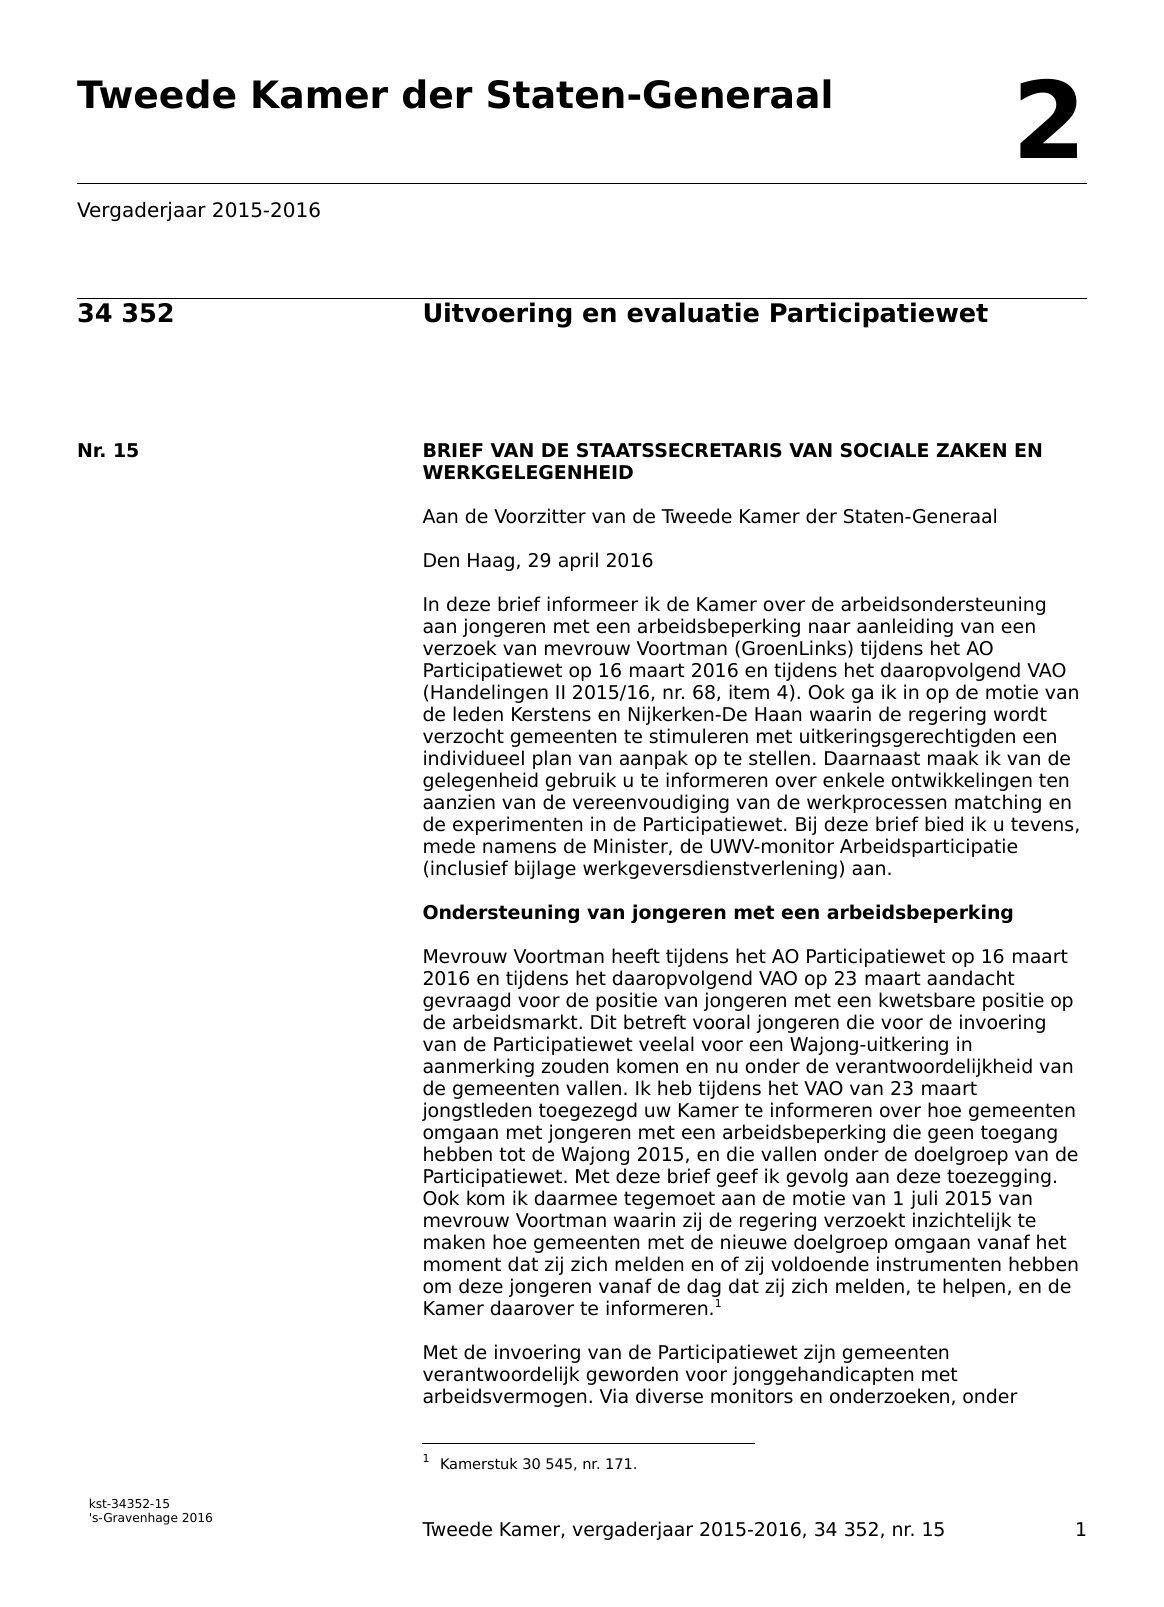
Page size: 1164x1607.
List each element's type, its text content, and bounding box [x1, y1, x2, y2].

text Mevrouw Voortman heeft tijdens het AO Participatiewet op 16 maart 2016 en tijdens het daaropvolgend VAO op 23 maart aandacht gevraagd voor de positie van jongeren met een kwetsbare positie op de arbeidsmarkt. Dit betreft vooral jongeren die voor de invoering van de Participatiewet veelal voor een Wajong-uitkering in aanmerking zouden komen en nu onder de verantwoordelijkheid van de gemeenten vallen. Ik heb tijdens het VAO van 23 maart jongstleden toegezegd uw Kamer te informeren over hoe gemeenten omgaan met jongeren met een arbeidsbeperking die geen toegang hebben tot de Wajong 2015, en die vallen onder de doelgroep van de Participatiewet. Met deze brief geef ik gevolg aan deze toezegging. Ook kom ik daarmee tegemoet aan de motie van 1 juli 2015 van mevrouw Voortman waarin zij de regering verzoekt inzichtelijk te maken hoe gemeenten met de nieuwe doelgroep omgaan vanaf het moment dat zij zich melden en of zij voldoende instrumenten hebben om deze jongeren vanaf de dag dat zij zich melden, te helpen, en de Kamer daarover te informeren. [422, 946, 1087, 1320]
text Kamerstuk 30 545, nr. 171. [422, 1452, 1087, 1474]
text 's-Gravenhage 2016 [88, 1511, 323, 1525]
text kst-34352-15 [88, 1497, 323, 1511]
table_header Tweede Kamer der Staten-Generaal [77, 59, 886, 183]
text In deze brief informeer ik de Kamer over de arbeidsondersteuning aan jongeren met een arbeidsbeperking naar aanleiding van een verzoek van mevrouw Voortman (GroenLinks) tijdens het AO Participatiewet op 16 maart 2016 en tijdens het daaropvolgend VAO (Handelingen II 2015/16, nr. 68, item 4). Ook ga ik in op de motie van de leden Kerstens en Nijkerken-De Haan waarin de regering wordt verzocht gemeenten te stimuleren met uitkeringsgerechtigden een individueel plan van aanpak op te stellen. Daarnaast maak ik van de gelegenheid gebruik u te informeren over enkele ontwikkelingen ten aanzien van de vereenvoudiging van de werkprocessen matching en de experimenten in de Participatiewet. Bij deze brief bied ik u tevens, mede namens de Minister, de UWV-monitor Arbeidsparticipatie (inclusief bijlage werkgeversdienstverlening) aan. [422, 594, 1087, 880]
subtitle Ondersteuning van jongeren met een arbeidsbeperking [422, 902, 1087, 924]
text Den Haag, 29 april 2016 [422, 550, 1087, 572]
subtitle Nr. 15 BRIEF VAN DE STAATSSECRETARIS VAN SOCIALE ZAKEN EN WERKGELEGENHEID [77, 440, 1087, 484]
text Met de invoering van de Participatiewet zijn gemeenten verantwoordelijk geworden voor jonggehandicapten met arbeidsvermogen. Via diverse monitors en onderzoeken, onder [422, 1342, 1087, 1408]
table_cell Vergaderjaar 2015-2016 [77, 184, 1087, 298]
text Aan de Voorzitter van de Tweede Kamer der Staten-Generaal [422, 506, 1087, 528]
subtitle 34 352 Uitvoering en evaluatie Participatiewet [77, 299, 1087, 329]
table_header 2 [886, 59, 1087, 183]
